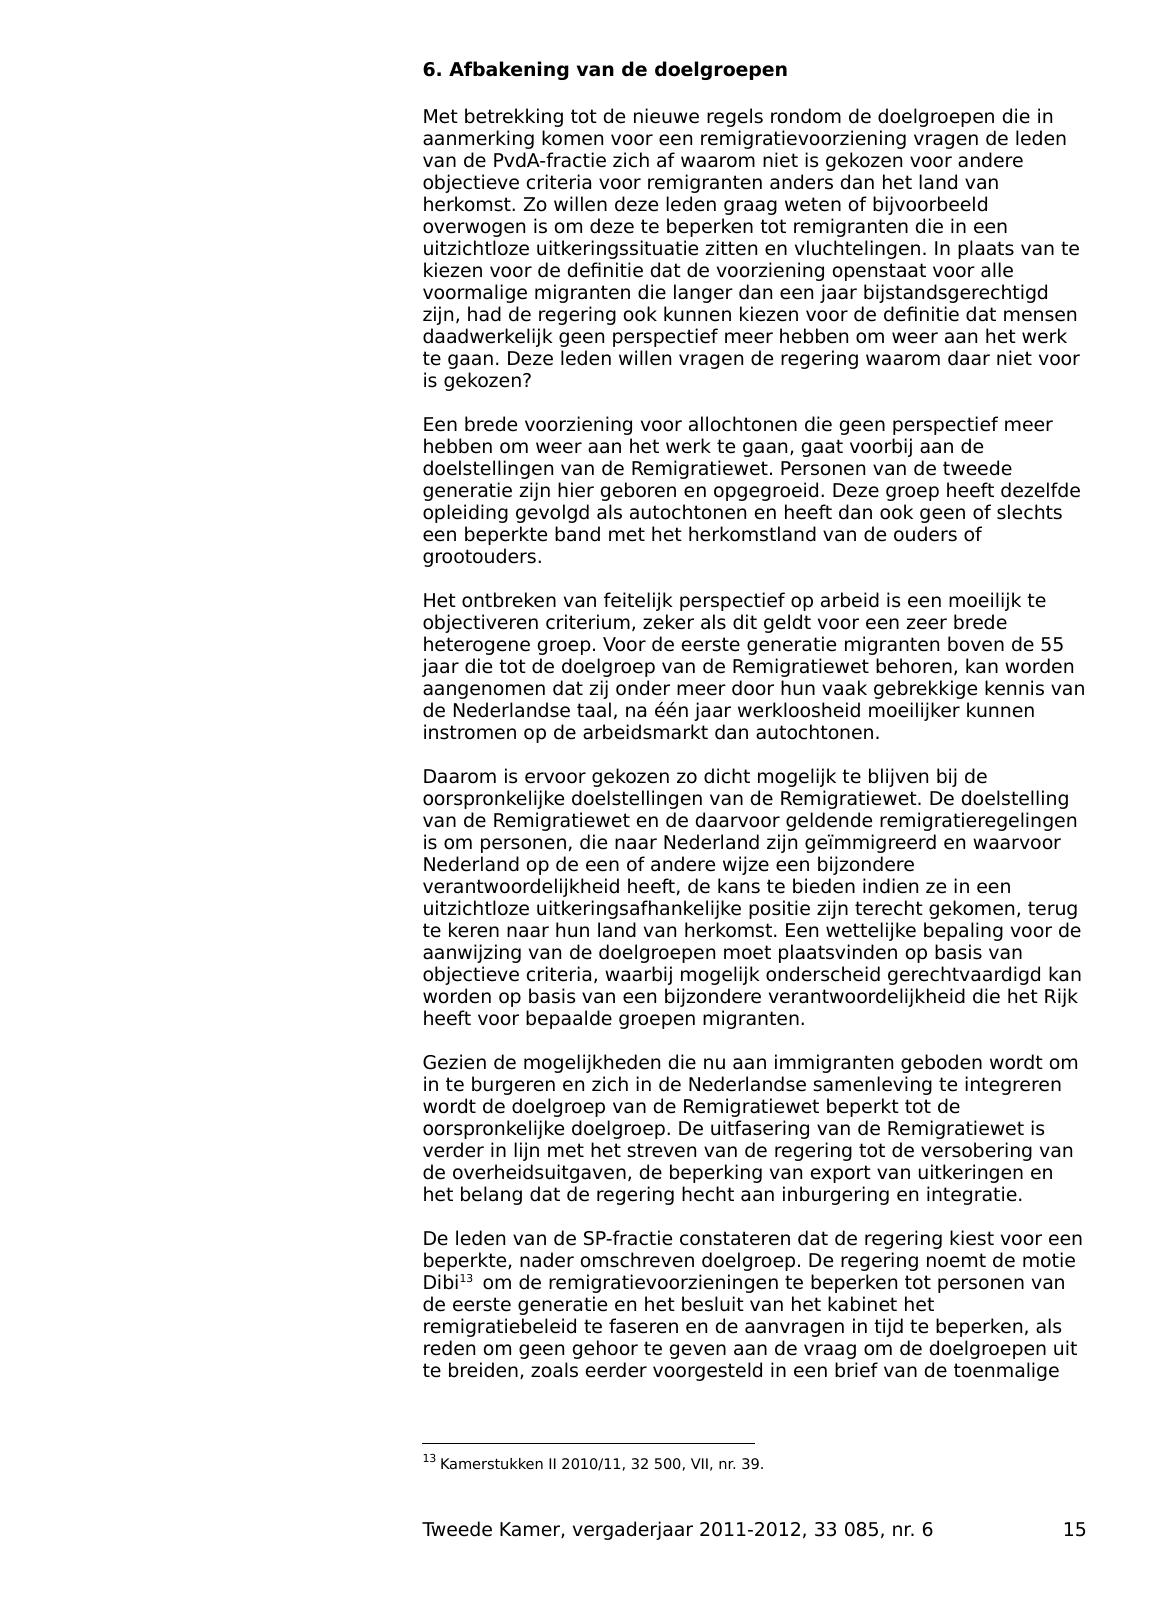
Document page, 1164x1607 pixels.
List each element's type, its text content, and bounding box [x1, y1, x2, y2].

text Kamerstukken II 2010/11, 32 500, VII, nr. 39. [422, 1452, 1087, 1474]
text Het ontbreken van feitelijk perspectief op arbeid is een moeilijk te objectiveren criterium, zeker als dit geldt voor een zeer brede heterogene groep. Voor de eerste generatie migranten boven de 55 jaar die tot de doelgroep van de Remigratiewet behoren, kan worden aangenomen dat zij onder meer door hun vaak gebrekkige kennis van de Nederlandse taal, na één jaar werkloosheid moeilijker kunnen instromen op de arbeidsmarkt dan autochtonen. [422, 590, 1087, 744]
text De leden van de SP-fractie constateren dat de regering kiest voor een beperkte, nader omschreven doelgroep. De regering noemt de motie Dibi om de remigratievoorzieningen te beperken tot personen van de eerste generatie en het besluit van het kabinet het remigratiebeleid te faseren en de aanvragen in tijd te beperken, als reden om geen gehoor te geven aan de vraag om de doelgroepen uit te breiden, zoals eerder voorgesteld in een brief van de toenmalige [422, 1228, 1087, 1382]
text Daarom is ervoor gekozen zo dicht mogelijk te blijven bij de oorspronkelijke doelstellingen van de Remigratiewet. De doelstelling van de Remigratiewet en de daarvoor geldende remigratieregelingen is om personen, die naar Nederland zijn geïmmigreerd en waarvoor Nederland op de een of andere wijze een bijzondere verantwoordelijkheid heeft, de kans te bieden indien ze in een uitzichtloze uitkeringsafhankelijke positie zijn terecht gekomen, terug te keren naar hun land van herkomst. Een wettelijke bepaling voor de aanwijzing van de doelgroepen moet plaatsvinden op basis van objectieve criteria, waarbij mogelijk onderscheid gerechtvaardigd kan worden op basis van een bijzondere verantwoordelijkheid die het Rijk heeft voor bepaalde groepen migranten. [422, 766, 1087, 1030]
text Een brede voorziening voor allochtonen die geen perspectief meer hebben om weer aan het werk te gaan, gaat voorbij aan de doelstellingen van de Remigratiewet. Personen van de tweede generatie zijn hier geboren en opgegroeid. Deze groep heeft dezelfde opleiding gevolgd als autochtonen en heeft dan ook geen of slechts een beperkte band met het herkomstland van de ouders of grootouders. [422, 414, 1087, 568]
subtitle 6. Afbakening van de doelgroepen [422, 59, 1087, 81]
text Gezien de mogelijkheden die nu aan immigranten geboden wordt om in te burgeren en zich in de Nederlandse samenleving te integreren wordt de doelgroep van de Remigratiewet beperkt tot de oorspronkelijke doelgroep. De uitfasering van de Remigratiewet is verder in lijn met het streven van de regering tot de versobering van de overheidsuitgaven, de beperking van export van uitkeringen en het belang dat de regering hecht aan inburgering en integratie. [422, 1052, 1087, 1206]
text Met betrekking tot de nieuwe regels rondom de doelgroepen die in aanmerking komen voor een remigratievoorziening vragen de leden van de PvdA-fractie zich af waarom niet is gekozen voor andere objectieve criteria voor remigranten anders dan het land van herkomst. Zo willen deze leden graag weten of bijvoorbeeld overwogen is om deze te beperken tot remigranten die in een uitzichtloze uitkeringssituatie zitten en vluchtelingen. In plaats van te kiezen voor de definitie dat de voorziening openstaat voor alle voormalige migranten die langer dan een jaar bijstandsgerechtigd zijn, had de regering ook kunnen kiezen voor de definitie dat mensen daadwerkelijk geen perspectief meer hebben om weer aan het werk te gaan. Deze leden willen vragen de regering waarom daar niet voor is gekozen? [422, 106, 1087, 392]
